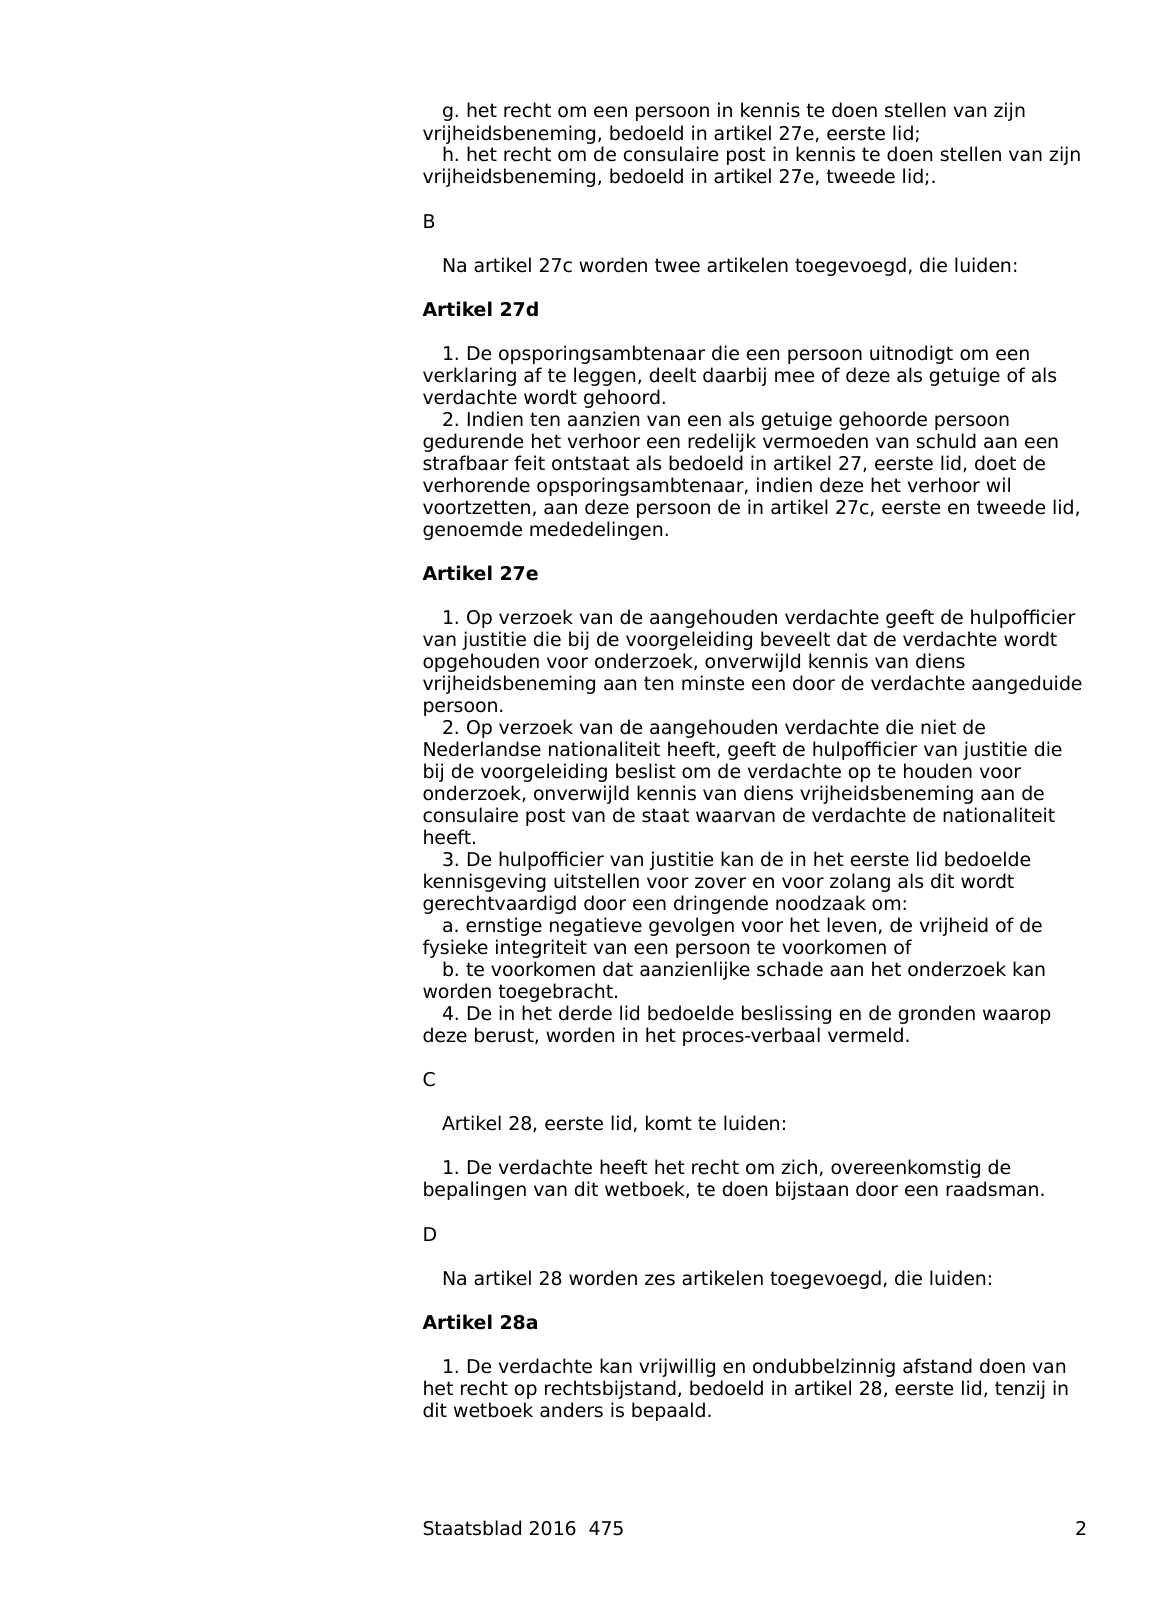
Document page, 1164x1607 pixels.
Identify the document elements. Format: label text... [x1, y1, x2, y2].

text Artikel 28, eerste lid, komt te luiden: [422, 1113, 1087, 1135]
text 2. Op verzoek van de aangehouden verdachte die niet de Nederlandse nationaliteit heeft, geeft de hulpofficier van justitie die bij de voorgeleiding beslist om de verdachte op te houden voor onderzoek, onverwijld kennis van diens vrijheidsbeneming aan de consulaire post van de staat waarvan de verdachte de nationaliteit heeft. [422, 717, 1087, 849]
text Na artikel 27c worden twee artikelen toegevoegd, die luiden: [422, 255, 1087, 277]
subtitle Artikel 27e [422, 563, 1087, 585]
text 2. Indien ten aanzien van een als getuige gehoorde persoon gedurende het verhoor een redelijk vermoeden van schuld aan een strafbaar feit ontstaat als bedoeld in artikel 27, eerste lid, doet de verhorende opsporingsambtenaar, indien deze het verhoor wil voortzetten, aan deze persoon de in artikel 27c, eerste en tweede lid, genoemde mededelingen. [422, 409, 1087, 541]
text 1. De verdachte heeft het recht om zich, overeenkomstig de bepalingen van dit wetboek, te doen bijstaan door een raadsman. [422, 1157, 1087, 1201]
text D [422, 1223, 1087, 1245]
text B [422, 211, 1087, 232]
text C [422, 1069, 1087, 1091]
text 1. De opsporingsambtenaar die een persoon uitnodigt om een verklaring af te leggen, deelt daarbij mee of deze als getuige of als verdachte wordt gehoord. [422, 343, 1087, 409]
text Na artikel 28 worden zes artikelen toegevoegd, die luiden: [422, 1268, 1087, 1289]
text a. ernstige negatieve gevolgen voor het leven, de vrijheid of de fysieke integriteit van een persoon te voorkomen of [422, 915, 1087, 959]
text 1. De verdachte kan vrijwillig en ondubbelzinnig afstand doen van het recht op rechtsbijstand, bedoeld in artikel 28, eerste lid, tenzij in dit wetboek anders is bepaald. [422, 1356, 1087, 1422]
text h. het recht om de consulaire post in kennis te doen stellen van zijn vrijheidsbeneming, bedoeld in artikel 27e, tweede lid;. [422, 144, 1087, 188]
text g. het recht om een persoon in kennis te doen stellen van zijn vrijheidsbeneming, bedoeld in artikel 27e, eerste lid; [422, 100, 1087, 144]
text 3. De hulpofficier van justitie kan de in het eerste lid bedoelde kennisgeving uitstellen voor zover en voor zolang als dit wordt gerechtvaardigd door een dringende noodzaak om: [422, 849, 1087, 915]
subtitle Artikel 27d [422, 299, 1087, 321]
text 4. De in het derde lid bedoelde beslissing en de gronden waarop deze berust, worden in het proces-verbaal vermeld. [422, 1003, 1087, 1047]
text b. te voorkomen dat aanzienlijke schade aan het onderzoek kan worden toegebracht. [422, 959, 1087, 1003]
subtitle Artikel 28a [422, 1312, 1087, 1334]
text 1. Op verzoek van de aangehouden verdachte geeft de hulpofficier van justitie die bij de voorgeleiding beveelt dat de verdachte wordt opgehouden voor onderzoek, onverwijld kennis van diens vrijheidsbeneming aan ten minste een door de verdachte aangeduide persoon. [422, 607, 1087, 717]
